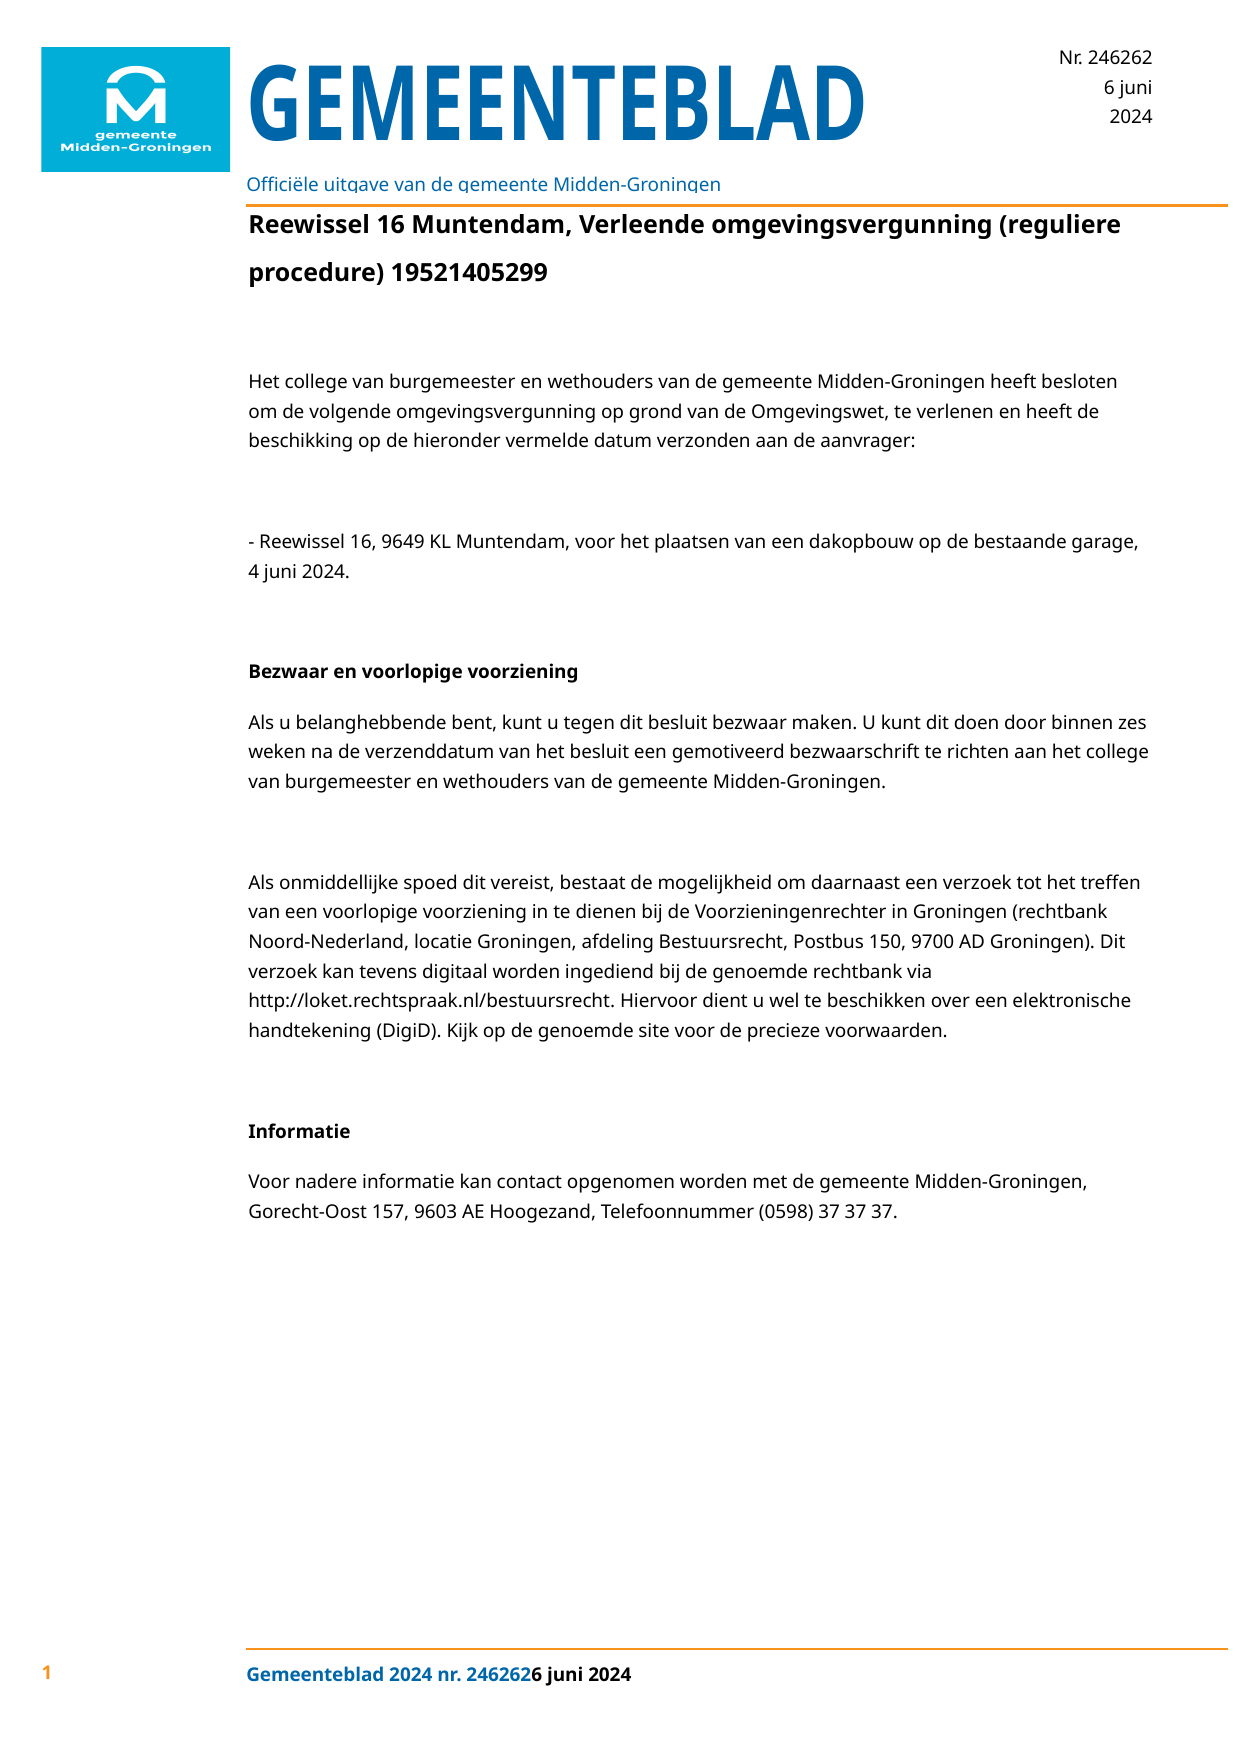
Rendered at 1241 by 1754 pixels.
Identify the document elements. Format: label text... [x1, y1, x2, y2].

text Voor nadere informatie kan contact opgenomen worden met de gemeente Midden-Groningen, Gorecht-Oost 157, 9603 AE Hoogezand, Telefoonnummer (0598) 37 37 37. [248, 1168, 1152, 1224]
text - Reewissel 16, 9649 KL Muntendam, voor het plaatsen van een dakopbouw op de bestaande garage, 4 juni 2024. [248, 528, 1152, 584]
text Als onmiddellijke spoed dit vereist, bestaat de mogelijkheid om daarnaast een verzoek tot het treffen van een voorlopige voorziening in te dienen bij de Voorzieningenrechter in Groningen (rechtbank Noord-Nederland, locatie Groningen, afdeling Bestuursrecht, Postbus 150, 9700 AD Groningen). Dit verzoek kan tevens digitaal worden ingediend bij de genoemde rechtbank via http://loket.rechtspraak.nl/bestuursrecht. Hiervoor dient u wel te beschikken over een elektronische handtekening (DigiD). Kijk op de genoemde site voor de precieze voorwaarden. [248, 869, 1152, 1043]
picture [184, 146, 190, 153]
text Het college van burgemeester en wethouders van de gemeente Midden-Groningen heeft besloten om de volgende omgevingsvergunning op grond van de Omgevingswet, te verlenen en heeft de beschikking op de hieronder vermelde datum verzonden aan de aanvrager: [248, 368, 1152, 453]
text Reewissel 16 Muntendam, Verleende omgevingsvergunning (reguliere procedure) 19521405299 [248, 207, 1152, 288]
picture [108, 66, 164, 82]
picture [107, 89, 165, 122]
text Als u belanghebbende bent, kunt u tegen dit besluit bezwaar maken. U kunt dit doen door binnen zes weken na de verzenddatum van het besluit een gemotiveerd bezwaarschrift te richten aan het college van burgemeester en wethouders van de gemeente Midden-Groningen. [248, 709, 1152, 794]
text Bezwaar en voorlopige voorziening [248, 659, 1152, 684]
text Informatie [248, 1118, 1152, 1144]
